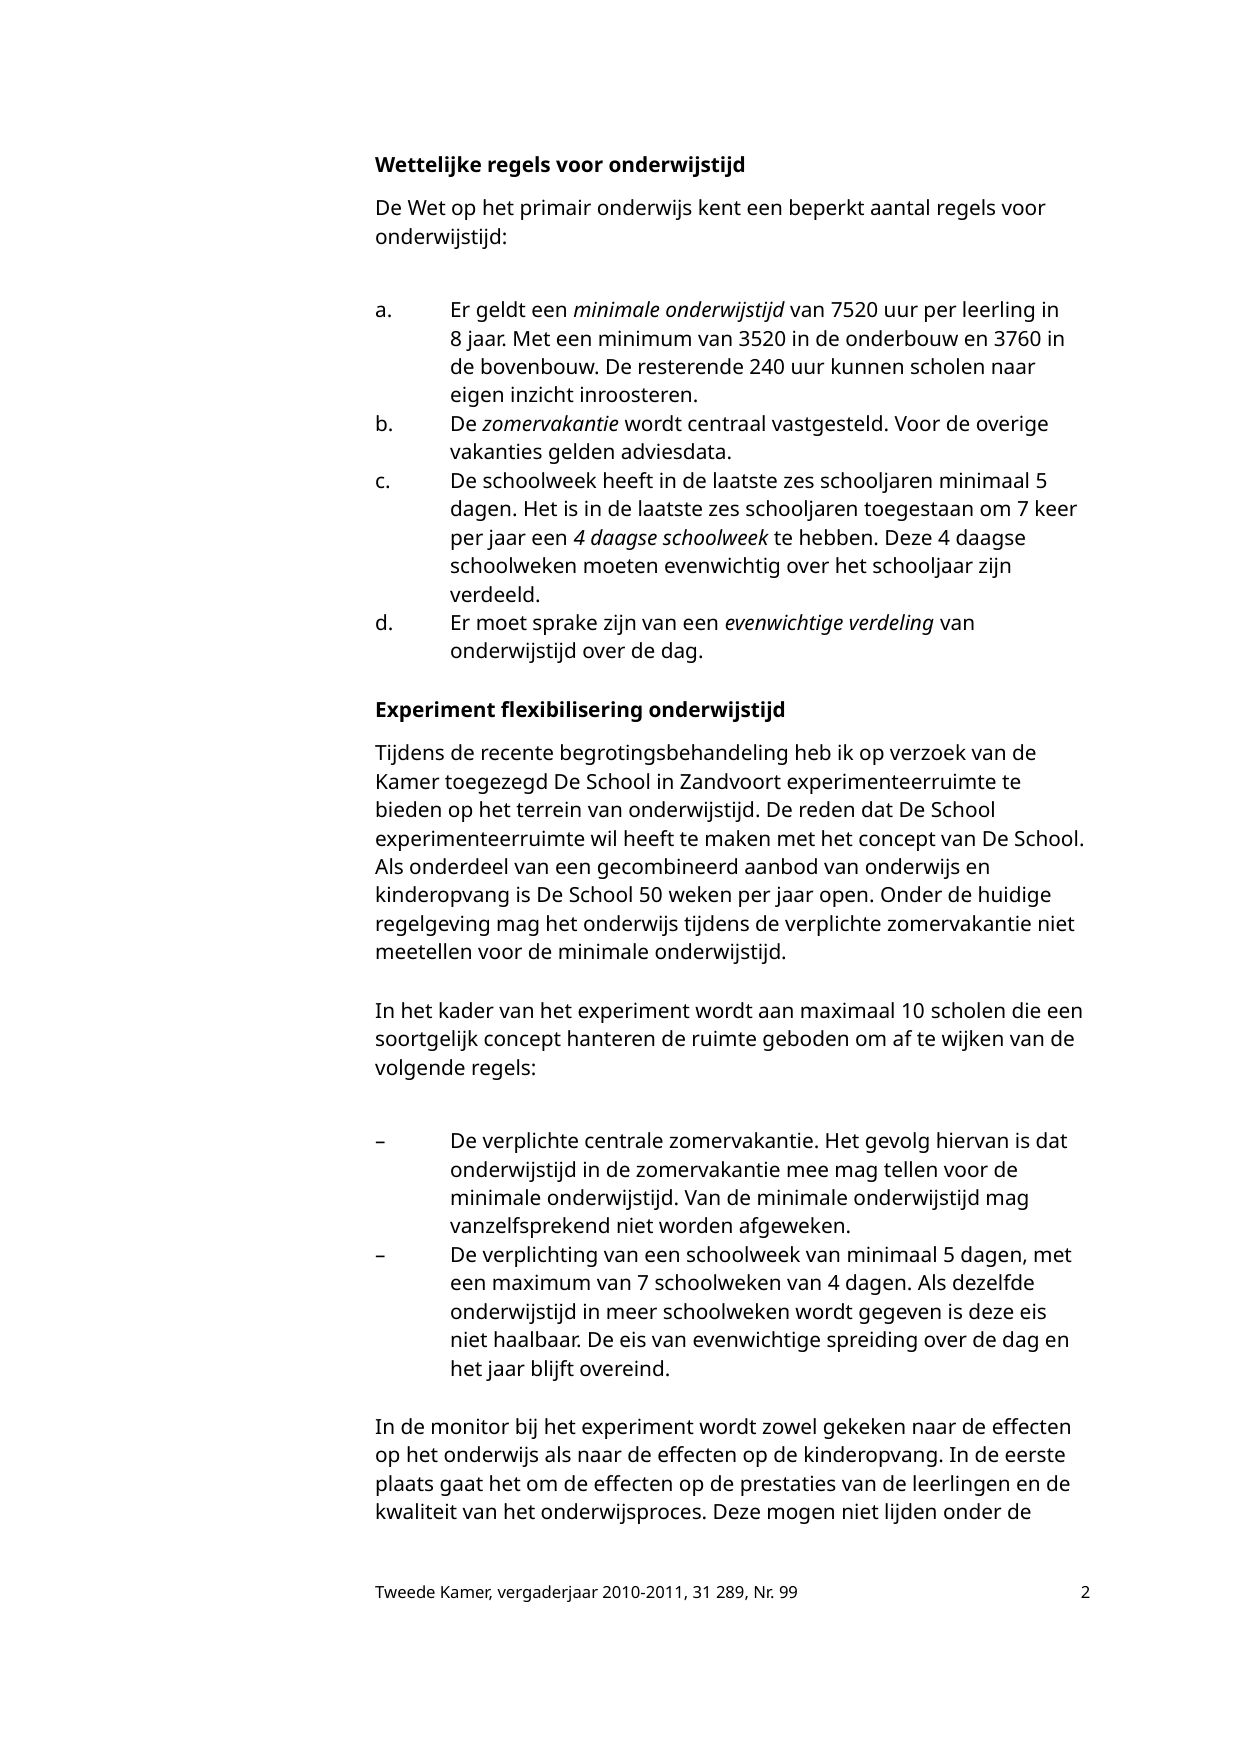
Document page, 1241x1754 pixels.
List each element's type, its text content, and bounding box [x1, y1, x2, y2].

text De Wet op het primair onderwijs kent een beperkt aantal regels voor onderwijstijd: [375, 193, 1090, 250]
list De zomervakantie wordt centraal vastgesteld. Voor de overige vakanties gelden adviesdata. [375, 409, 1090, 466]
text Wettelijke regels voor onderwijstijd [375, 150, 1090, 178]
list Er moet sprake zijn van een evenwichtige verdeling van onderwijstijd over de dag. [375, 608, 1090, 665]
list De verplichte centrale zomervakantie. Het gevolg hiervan is dat onderwijstijd in de zomervakantie mee mag tellen voor de minimale onderwijstijd. Van de minimale onderwijstijd mag vanzelfsprekend niet worden afgeweken. [375, 1126, 1090, 1240]
text In de monitor bij het experiment wordt zowel gekeken naar de effecten op het onderwijs als naar de effecten op de kinderopvang. In de eerste plaats gaat het om de effecten op de prestaties van de leerlingen en de kwaliteit van het onderwijsproces. Deze mogen niet lijden onder de [375, 1412, 1090, 1526]
text Tijdens de recente begrotingsbehandeling heb ik op verzoek van de Kamer toegezegd De School in Zandvoort experimenteerruimte te bieden op het terrein van onderwijstijd. De reden dat De School experimenteerruimte wil heeft te maken met het concept van De School. Als onderdeel van een gecombineerd aanbod van onderwijs en kinderopvang is De School 50 weken per jaar open. Onder de huidige regelgeving mag het onderwijs tijdens de verplichte zomervakantie niet meetellen voor de minimale onderwijstijd. [375, 738, 1090, 966]
text Experiment flexibilisering onderwijstijd [375, 695, 1090, 723]
list Er geldt een minimale onderwijstijd van 7520 uur per leerling in 8 jaar. Met een minimum van 3520 in de onderbouw en 3760 in de bovenbouw. De resterende 240 uur kunnen scholen naar eigen inzicht inroosteren. [375, 295, 1090, 409]
text In het kader van het experiment wordt aan maximaal 10 scholen die een soortgelijk concept hanteren de ruimte geboden om af te wijken van de volgende regels: [375, 996, 1090, 1081]
list De schoolweek heeft in de laatste zes schooljaren minimaal 5 dagen. Het is in de laatste zes schooljaren toegestaan om 7 keer per jaar een 4 daagse schoolweek te hebben. Deze 4 daagse schoolweken moeten evenwichtig over het schooljaar zijn verdeeld. [375, 466, 1090, 608]
list De verplichting van een schoolweek van minimaal 5 dagen, met een maximum van 7 schoolweken van 4 dagen. Als dezelfde onderwijstijd in meer schoolweken wordt gegeven is deze eis niet haalbaar. De eis van evenwichtige spreiding over de dag en het jaar blijft overeind. [375, 1240, 1090, 1382]
